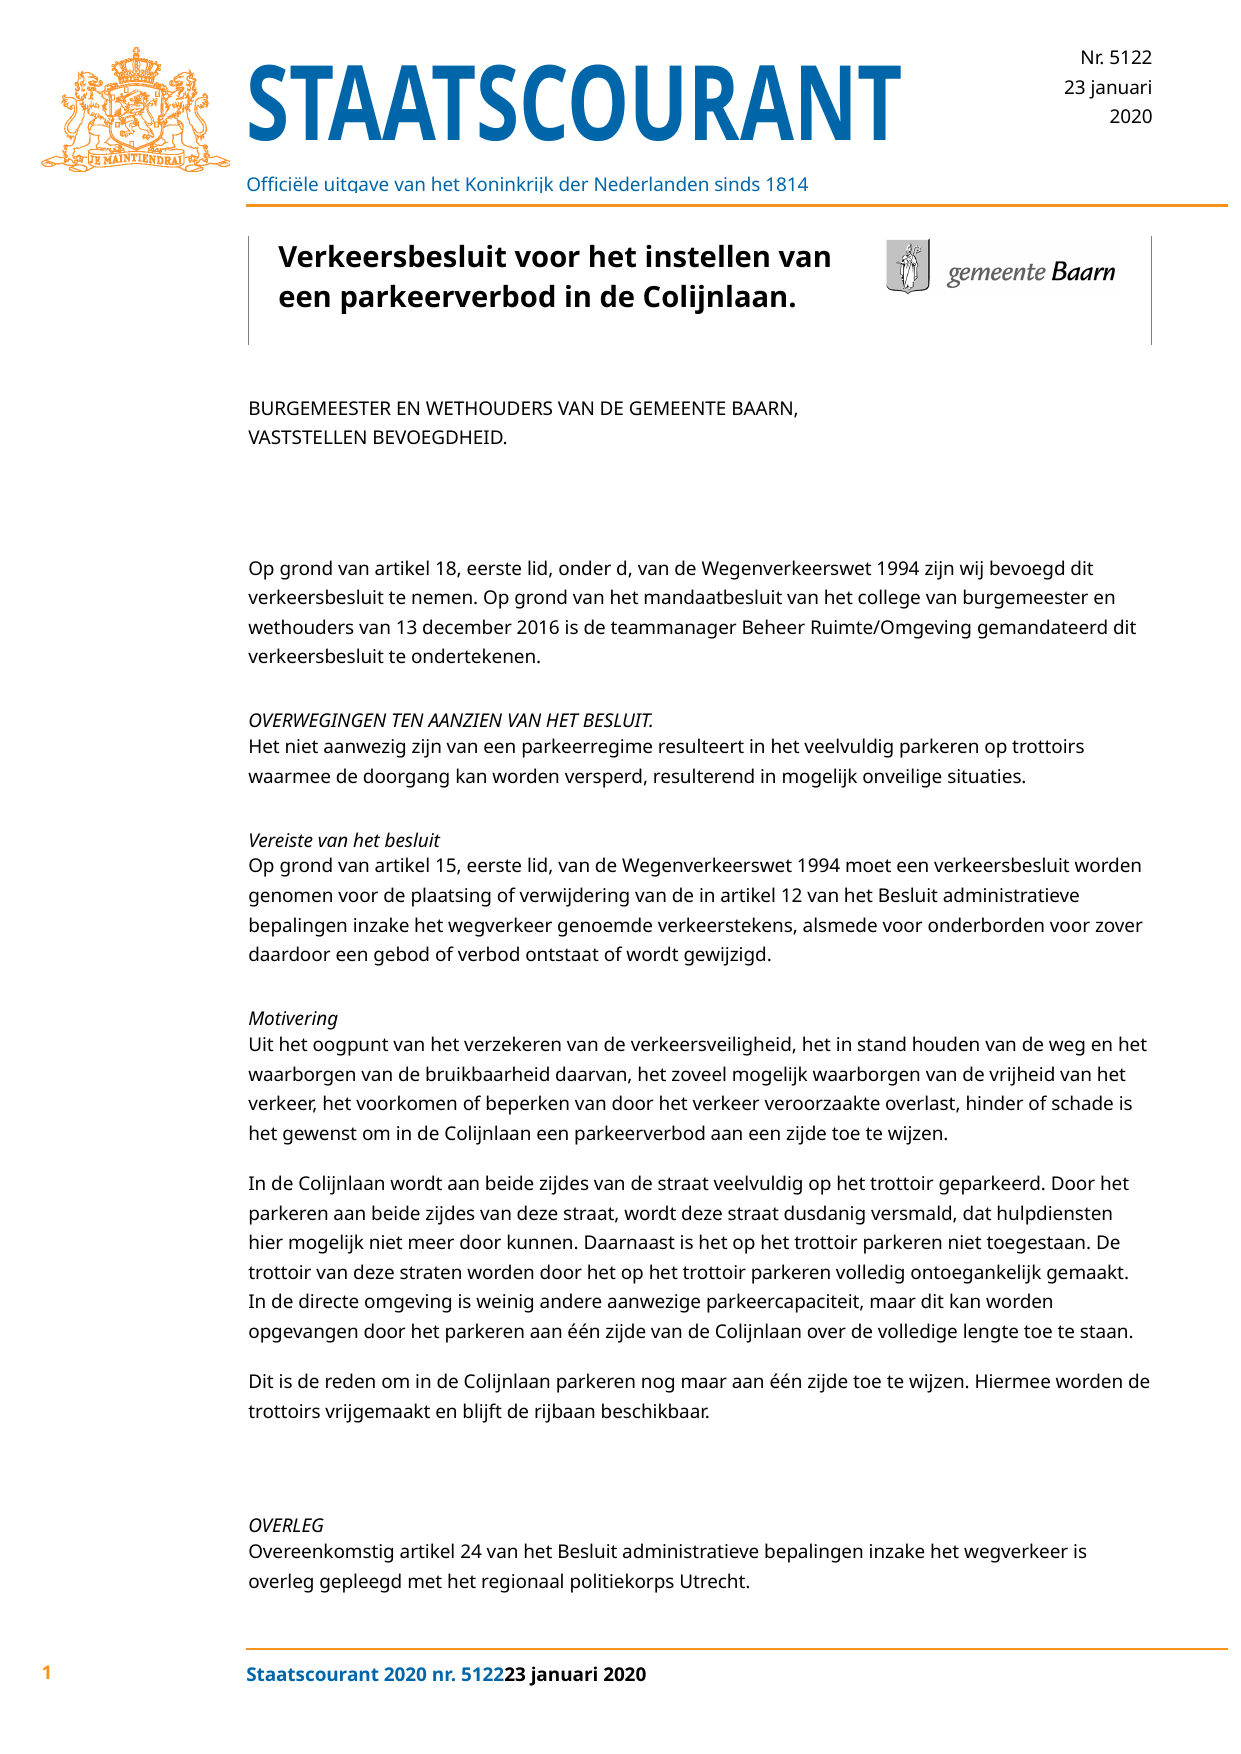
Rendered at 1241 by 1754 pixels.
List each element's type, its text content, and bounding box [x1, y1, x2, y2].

text BURGEMEESTER EN WETHOUDERS VAN DE GEMEENTE BAARN, [248, 395, 1152, 421]
picture [41, 47, 231, 172]
text OVERWEGINGEN TEN AANZIEN VAN HET BESLUIT. [248, 708, 1152, 733]
text Op grond van artikel 18, eerste lid, onder d, van de Wegenverkeerswet 1994 zijn wij bevoegd dit verkeersbesluit te nemen. Op grond van het mandaatbesluit van het college van burgemeester en wethouders van 13 december 2016 is de teammanager Beheer Ruimte/Omgeving gemandateerd dit verkeersbesluit te ondertekenen. [248, 555, 1152, 669]
text Overeenkomstig artikel 24 van het Besluit administratieve bepalingen inzake het wegverkeer is overleg gepleegd met het regionaal politiekorps Utrecht. [248, 1538, 1152, 1594]
text OVERLEG [248, 1513, 1152, 1538]
text Vereiste van het besluit [248, 827, 1152, 853]
text Het niet aanwezig zijn van een parkeerregime resulteert in het veelvuldig parkeren op trottoirs waarmee de doorgang kan worden versperd, resulterend in mogelijk onveilige situaties. [248, 733, 1152, 789]
text VASTSTELLEN BEVOEGDHEID. [248, 424, 1152, 450]
text Dit is de reden om in de Colijnlaan parkeren nog maar aan één zijde toe te wijzen. Hiermee worden de trottoirs vrijgemaakt en blijft de rijbaan beschikbaar. [248, 1369, 1152, 1424]
picture [882, 236, 1119, 296]
text Op grond van artikel 15, eerste lid, van de Wegenverkeerswet 1994 moet een verkeersbesluit worden genomen voor de plaatsing of verwijdering van de in artikel 12 van het Besluit administratieve bepalingen inzake het wegverkeer genoemde verkeerstekens, alsmede voor onderborden voor zover daardoor een gebod of verbod ontstaat of wordt gewijzigd. [248, 853, 1152, 967]
text Motivering [248, 1005, 1152, 1031]
table_header [850, 236, 1151, 345]
table_header Verkeersbesluit voor het instellen van een parkeerverbod in de Colijnlaan. [249, 236, 850, 345]
text In de Colijnlaan wordt aan beide zijdes van de straat veelvuldig op het trottoir geparkeerd. Door het parkeren aan beide zijdes van deze straat, wordt deze straat dusdanig versmald, dat hulpdiensten hier mogelijk niet meer door kunnen. Daarnaast is het op het trottoir parkeren niet toegestaan. De trottoir van deze straten worden door het op het trottoir parkeren volledig ontoegankelijk gemaakt. In de directe omgeving is weinig andere aanwezige parkeercapaciteit, maar dit kan worden opgevangen door het parkeren aan één zijde van de Colijnlaan over de volledige lengte toe te staan. [248, 1170, 1152, 1344]
text Uit het oogpunt van het verzekeren van de verkeersveiligheid, het in stand houden van de weg en het waarborgen van de bruikbaarheid daarvan, het zoveel mogelijk waarborgen van de vrijheid van het verkeer, het voorkomen of beperken van door het verkeer veroorzaakte overlast, hinder of schade is het gewenst om in de Colijnlaan een parkeerverbod aan een zijde toe te wijzen. [248, 1031, 1152, 1146]
